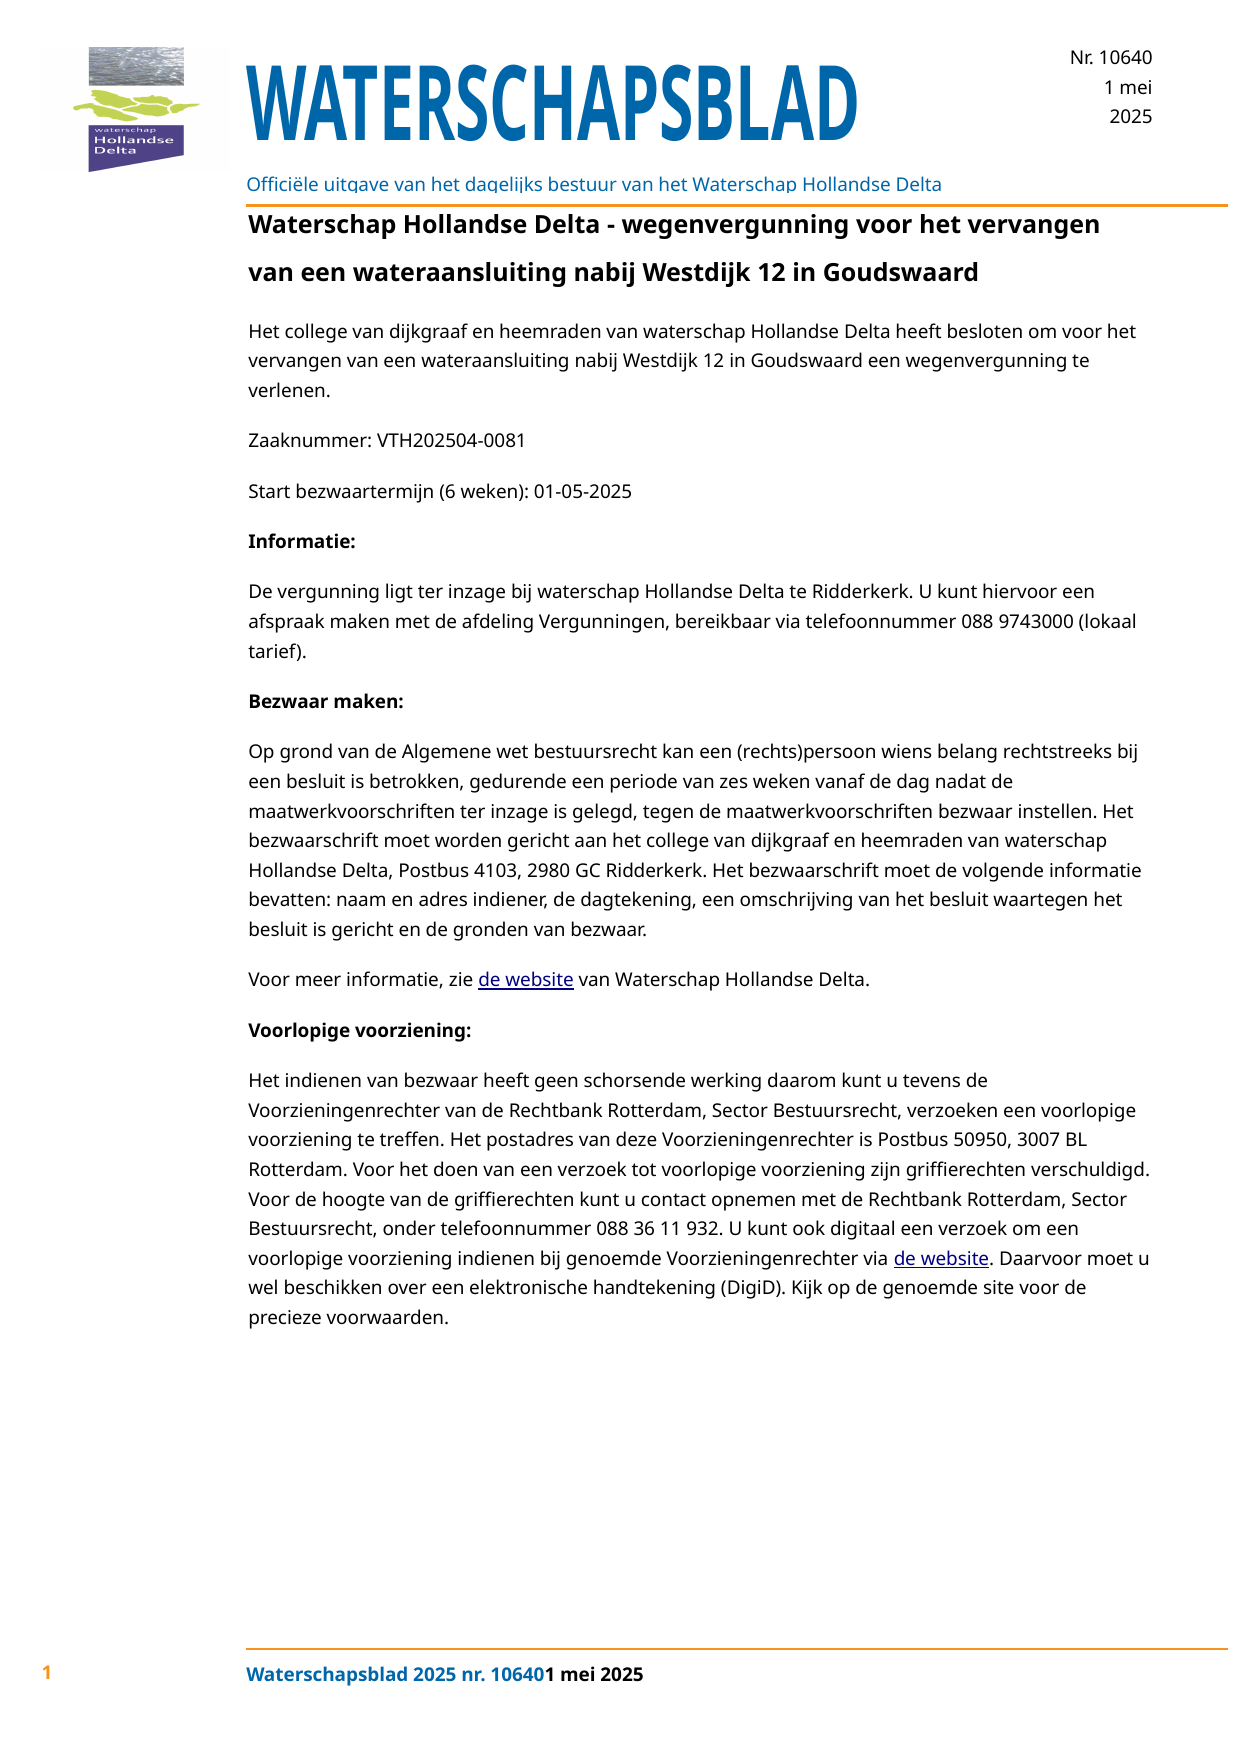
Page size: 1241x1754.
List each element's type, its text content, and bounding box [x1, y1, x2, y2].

text Bezwaar maken: [248, 688, 1152, 714]
text Voorlopige voorziening: [248, 1017, 1152, 1043]
text Zaaknummer: VTH202504-0081 [248, 427, 1152, 453]
picture [41, 47, 231, 172]
text Start bezwaartermijn (6 weken): 01-05-2025 [248, 478, 1152, 504]
text De vergunning ligt ter inzage bij waterschap Hollandse Delta te Ridderkerk. U kunt hiervoor een afspraak maken met de afdeling Vergunningen, bereikbaar via telefoonnummer 088 9743000 (lokaal tarief). [248, 579, 1152, 664]
text Op grond van de Algemene wet bestuursrecht kan een (rechts)persoon wiens belang rechtstreeks bij een besluit is betrokken, gedurende een periode van zes weken vanaf de dag nadat de maatwerkvoorschriften ter inzage is gelegd, tegen de maatwerkvoorschriften bezwaar instellen. Het bezwaarschrift moet worden gericht aan het college van dijkgraaf en heemraden van waterschap Hollandse Delta, Postbus 4103, 2980 GC Ridderkerk. Het bezwaarschrift moet de volgende informatie bevatten: naam en adres indiener, de dagtekening, een omschrijving van het besluit waartegen het besluit is gericht en de gronden van bezwaar. [248, 739, 1152, 942]
text Voor meer informatie, zie de website van Waterschap Hollandse Delta. [248, 967, 1152, 992]
text Het indienen van bezwaar heeft geen schorsende werking daarom kunt u tevens de Voorzieningenrechter van de Rechtbank Rotterdam, Sector Bestuursrecht, verzoeken een voorlopige voorziening te treffen. Het postadres van deze Voorzieningenrechter is Postbus 50950, 3007 BL Rotterdam. Voor het doen van een verzoek tot voorlopige voorziening zijn griffierechten verschuldigd. Voor de hoogte van de griffierechten kunt u contact opnemen met de Rechtbank Rotterdam, Sector Bestuursrecht, onder telefoonnummer 088 36 11 932. U kunt ook digitaal een verzoek om een voorlopige voorziening indienen bij genoemde Voorzieningenrechter via de website. Daarvoor moet u wel beschikken over een elektronische handtekening (DigiD). Kijk op de genoemde site voor de precieze voorwaarden. [248, 1067, 1152, 1330]
text Het college van dijkgraaf en heemraden van waterschap Hollandse Delta heeft besloten om voor het vervangen van een wateraansluiting nabij Westdijk 12 in Goudswaard een wegenvergunning te verlenen. [248, 318, 1152, 403]
text Informatie: [248, 528, 1152, 554]
text Waterschap Hollandse Delta - wegenvergunning voor het vervangen van een wateraansluiting nabij Westdijk 12 in Goudswaard [248, 207, 1152, 288]
